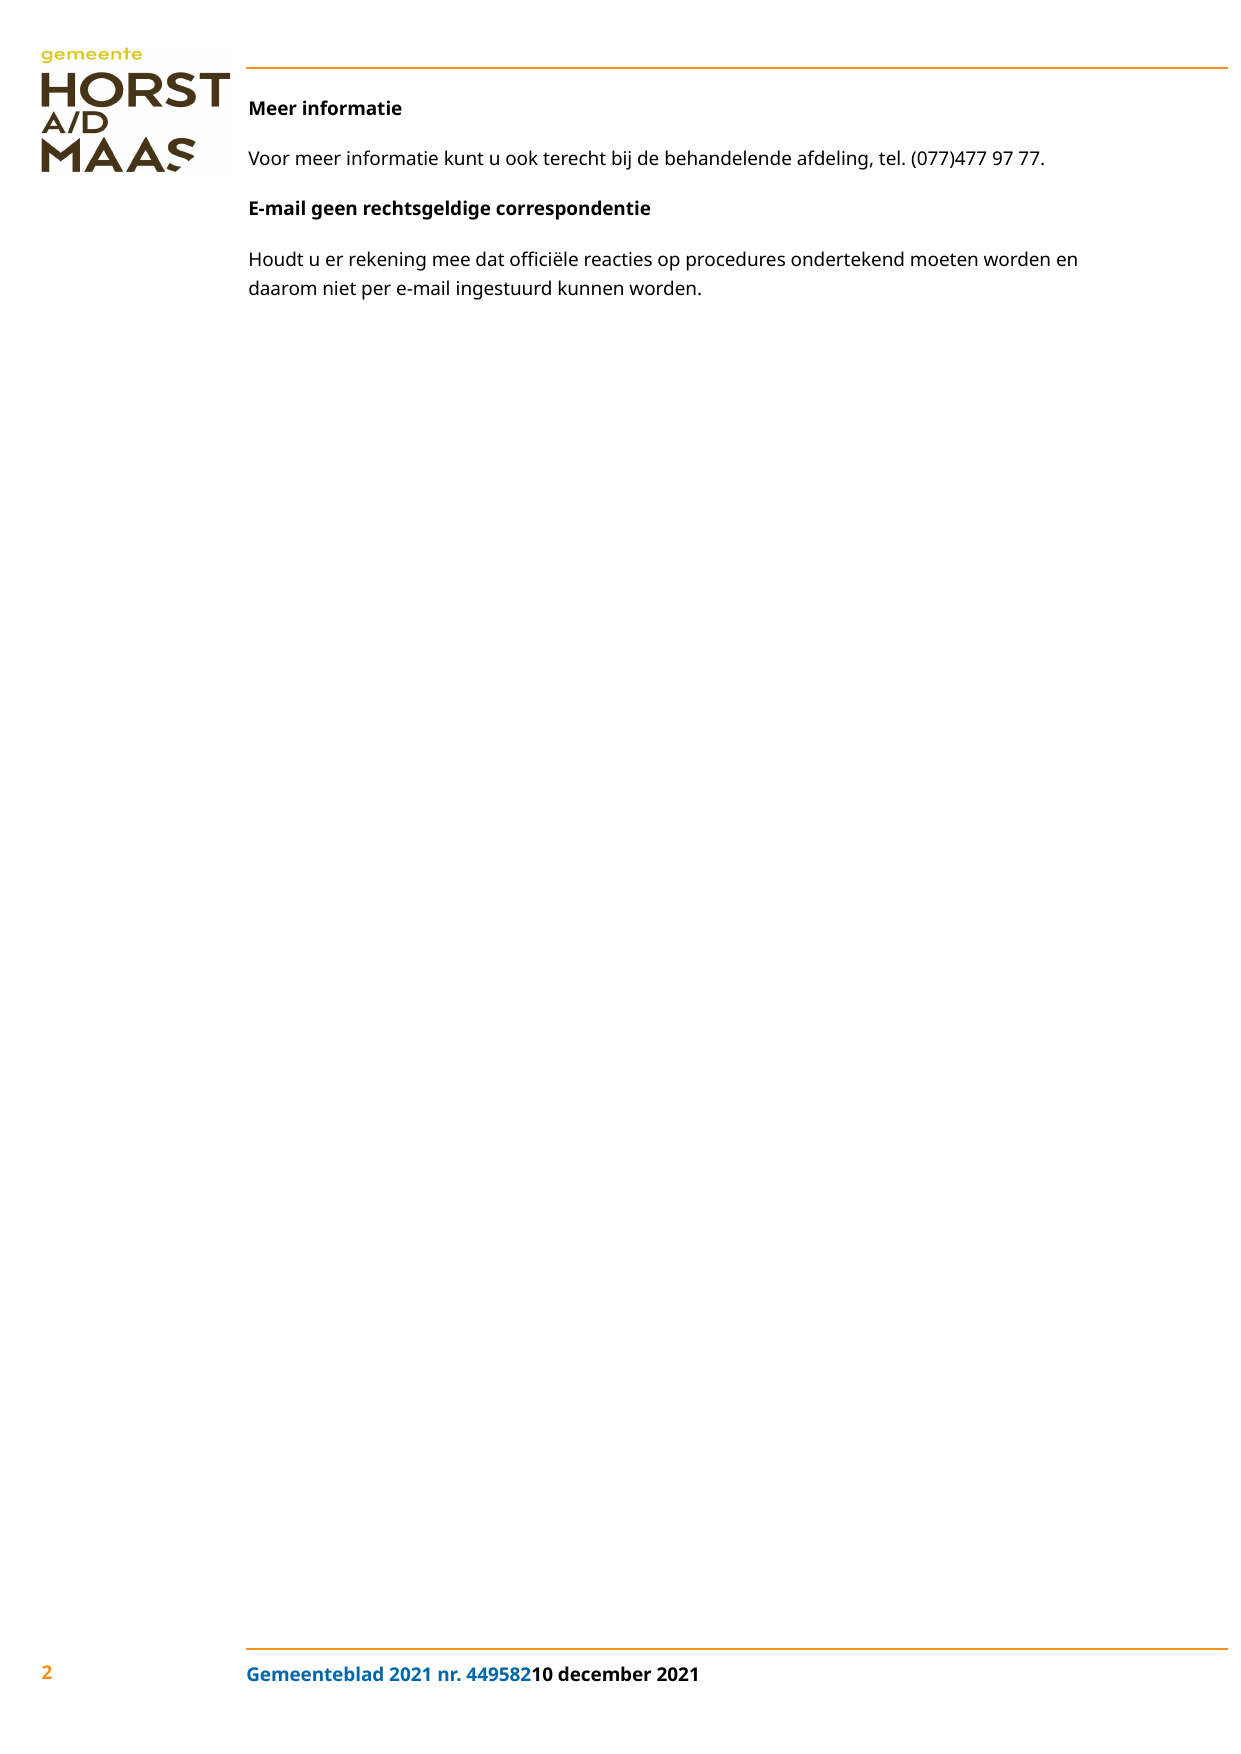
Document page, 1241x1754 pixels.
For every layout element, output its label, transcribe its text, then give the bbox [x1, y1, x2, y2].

picture [41, 47, 231, 172]
text Meer informatie [248, 95, 1152, 121]
text E-mail geen rechtsgeldige correspondentie [248, 196, 1152, 221]
text Houdt u er rekening mee dat officiële reacties op procedures ondertekend moeten worden en daarom niet per e-mail ingestuurd kunnen worden. [248, 246, 1152, 301]
text Voor meer informatie kunt u ook terecht bij de behandelende afdeling, tel. (077)477 97 77. [248, 145, 1152, 171]
